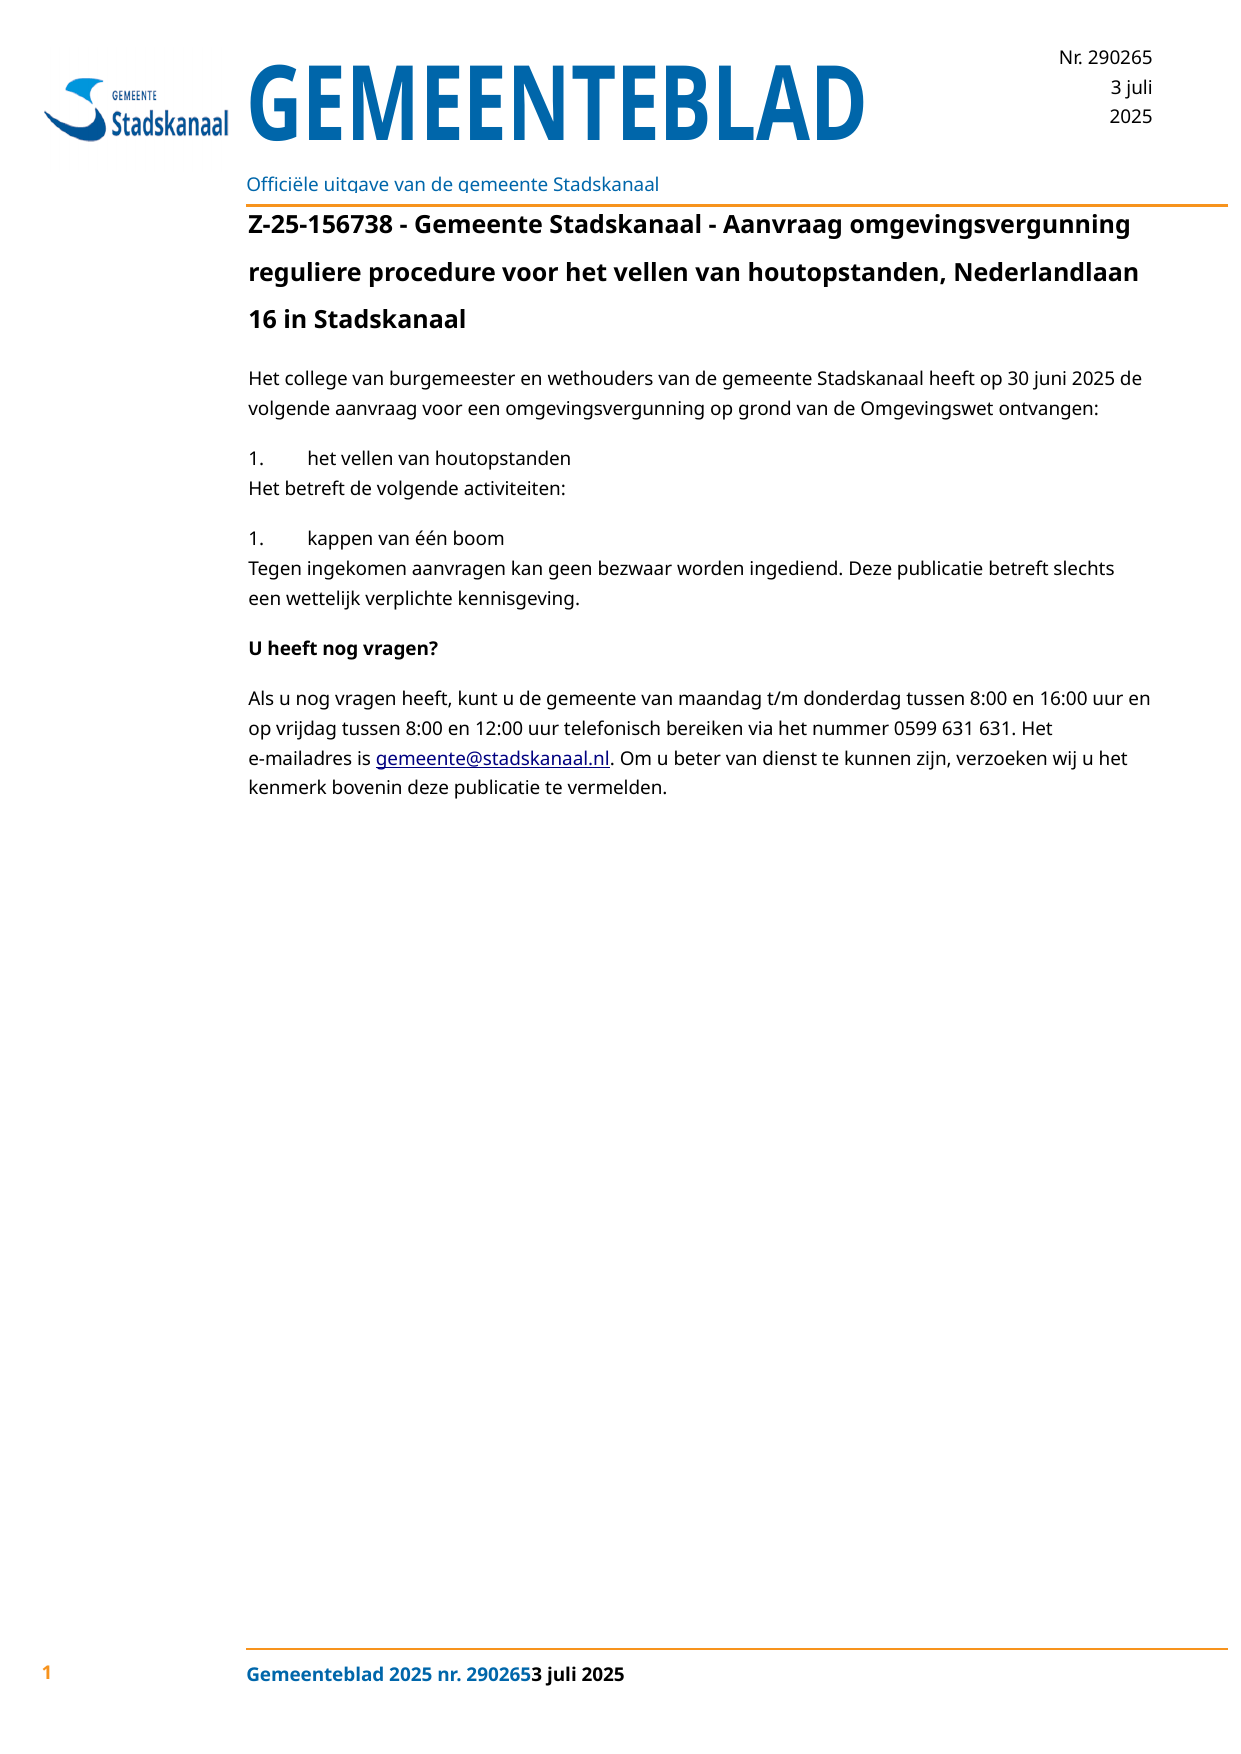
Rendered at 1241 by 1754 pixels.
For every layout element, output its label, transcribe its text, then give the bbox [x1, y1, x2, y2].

list kappen van één boom [248, 526, 1152, 551]
list het vellen van houtopstanden [248, 446, 1152, 471]
text Tegen ingekomen aanvragen kan geen bezwaar worden ingediend. Deze publicatie betreft slechts een wettelijk verplichte kennisgeving. [248, 555, 1152, 610]
text Het betreft de volgende activiteiten: [248, 475, 1152, 501]
text Als u nog vragen heeft, kunt u de gemeente van maandag t/m donderdag tussen 8:00 en 16:00 uur en op vrijdag tussen 8:00 en 12:00 uur telefonisch bereiken via het nummer 0599 631 631. Het e‑mailadres is gemeente@stadskanaal.nl. Om u beter van dienst te kunnen zijn, verzoeken wij u het kenmerk bovenin deze publicatie te vermelden. [248, 686, 1152, 800]
text Het college van burgemeester en wethouders van de gemeente Stadskanaal heeft op 30 juni 2025 de volgende aanvraag voor een omgevingsvergunning op grond van de Omgevingswet ontvangen: [248, 366, 1152, 421]
text Z-25-156738 - Gemeente Stadskanaal - Aanvraag omgevingsvergunning reguliere procedure voor het vellen van houtopstanden, Nederlandlaan 16 in Stadskanaal [248, 207, 1152, 336]
text U heeft nog vragen? [248, 635, 1152, 661]
picture [41, 47, 231, 172]
